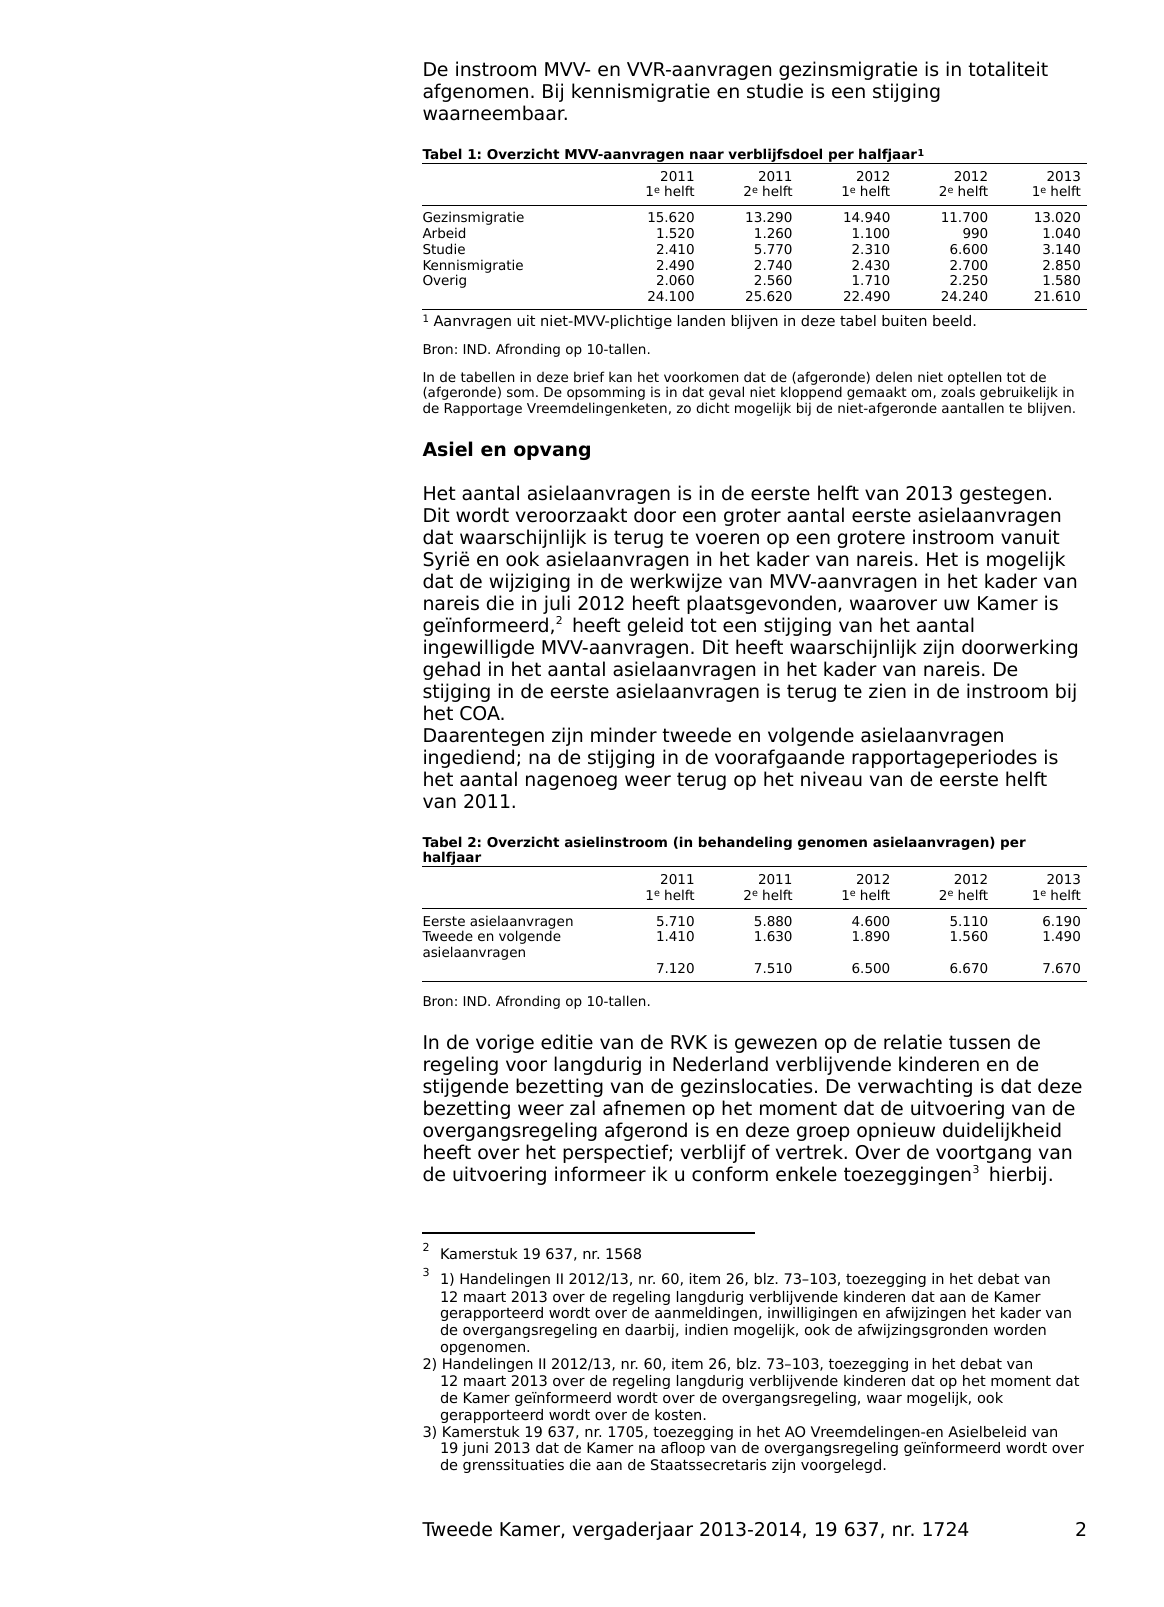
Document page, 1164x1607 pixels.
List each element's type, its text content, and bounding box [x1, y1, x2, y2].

subtitle Asiel en opvang [422, 439, 1087, 461]
table_cell 990 [896, 226, 994, 242]
table_cell 2011 1e helft [603, 867, 700, 908]
table_cell Studie [422, 242, 602, 257]
table_cell Gezinsmigratie [422, 206, 602, 226]
table_cell 13.020 [994, 206, 1087, 226]
table_cell 11.700 [896, 206, 994, 226]
table_cell 3.140 [994, 242, 1087, 257]
table_cell 14.940 [798, 206, 896, 226]
table_cell 6.190 [994, 909, 1087, 929]
table_cell 1 Aanvragen uit niet-MVV-plichtige landen blijven in deze tabel buiten beeld. Bron: IND. Afronding op 10-tallen. In de tabellen in deze brief kan het voorkomen dat de (afgeronde) delen niet optellen tot de (afgeronde) som. De opsomming is in dat geval niet kloppend gemaakt om, zoals gebruikelijk in de Rapportage Vreemdelingenketen, zo dicht mogelijk bij de niet-afgeronde aantallen te blijven. [422, 310, 1087, 417]
table_cell 2013 1e helft [994, 867, 1087, 908]
text 2) Handelingen II 2012/13, nr. 60, item 26, blz. 73–103, toezegging in het debat van 12 maart 2013 over de regeling langdurig verblijvende kinderen dat op het moment dat de Kamer geïnformeerd wordt over de overgangsregeling, waar mogelijk, ook gerapporteerd wordt over de kosten. [422, 1356, 1087, 1424]
table_cell 1.710 [798, 273, 896, 289]
text Kamerstuk 19 637, nr. 1568 [422, 1242, 1087, 1264]
table_cell 2012 2e helft [896, 164, 994, 204]
table_cell Eerste asielaanvragen [422, 909, 602, 929]
table_cell 2011 2e helft [700, 164, 798, 204]
table_cell 2.490 [603, 258, 700, 273]
table_cell 2.310 [798, 242, 896, 257]
table_cell 1.520 [603, 226, 700, 242]
table_cell 1.100 [798, 226, 896, 242]
table_cell 7.670 [994, 961, 1087, 981]
table_cell 24.240 [896, 289, 994, 309]
text 1) Handelingen II 2012/13, nr. 60, item 26, blz. 73–103, toezegging in het debat van 12 maart 2013 over de regeling langdurig verblijvende kinderen dat aan de Kamer gerapporteerd wordt over de aanmeldingen, inwilligingen en afwijzingen het kader van de overgangsregeling en daarbij, indien mogelijk, ook de afwijzingsgronden worden opgenomen. [422, 1267, 1087, 1356]
table_cell 1.490 [994, 929, 1087, 961]
table_cell 4.600 [798, 909, 896, 929]
table_cell 1.260 [700, 226, 798, 242]
table_cell 1.580 [994, 273, 1087, 289]
table_cell 2011 2e helft [700, 867, 798, 908]
table_cell 2012 2e helft [896, 867, 994, 908]
table_cell 2.060 [603, 273, 700, 289]
table_cell Arbeid [422, 226, 602, 242]
table_cell 2.740 [700, 258, 798, 273]
table_cell [422, 867, 602, 908]
table_cell 2013 1e helft [994, 164, 1087, 204]
table_cell 7.510 [700, 961, 798, 981]
table_cell 25.620 [700, 289, 798, 309]
table_cell 5.880 [700, 909, 798, 929]
table_cell 22.490 [798, 289, 896, 309]
table_cell [422, 164, 602, 204]
table_cell 24.100 [603, 289, 700, 309]
table_cell Tweede en volgende asielaanvragen [422, 929, 602, 961]
table_cell 7.120 [603, 961, 700, 981]
table_cell 2012 1e helft [798, 867, 896, 908]
table_cell 2.700 [896, 258, 994, 273]
table_cell Kennismigratie [422, 258, 602, 273]
table_cell 15.620 [603, 206, 700, 226]
text Het aantal asielaanvragen is in de eerste helft van 2013 gestegen. Dit wordt veroorzaakt door een groter aantal eerste asielaanvragen dat waarschijnlijk is terug te voeren op een grotere instroom vanuit Syrië en ook asielaanvragen in het kader van nareis. Het is mogelijk dat de wijziging in de werkwijze van MVV-aanvragen in het kader van nareis die in juli 2012 heeft plaatsgevonden, waarover uw Kamer is geïnformeerd, heeft geleid tot een stijging van het aantal ingewilligde MVV-aanvragen. Dit heeft waarschijnlijk zijn doorwerking gehad in het aantal asielaanvragen in het kader van nareis. De stijging in de eerste asielaanvragen is terug te zien in de instroom bij het COA. [422, 483, 1087, 725]
table_cell 2.250 [896, 273, 994, 289]
table_cell Overig [422, 273, 602, 289]
table_cell 5.770 [700, 242, 798, 257]
table_cell 13.290 [700, 206, 798, 226]
table_cell 5.110 [896, 909, 994, 929]
text 3) Kamerstuk 19 637, nr. 1705, toezegging in het AO Vreemdelingen-en Asielbeleid van 19 juni 2013 dat de Kamer na afloop van de overgangsregeling geïnformeerd wordt over de grenssituaties die aan de Staatssecretaris zijn voorgelegd. [422, 1424, 1087, 1474]
text Daarentegen zijn minder tweede en volgende asielaanvragen ingediend; na de stijging in de voorafgaande rapportageperiodes is het aantal nagenoeg weer terug op het niveau van de eerste helft van 2011. [422, 725, 1087, 813]
table_cell 2.850 [994, 258, 1087, 273]
table_cell 6.670 [896, 961, 994, 981]
table_cell [422, 289, 602, 309]
table_cell [422, 961, 602, 981]
text De instroom MVV- en VVR-aanvragen gezinsmigratie is in totaliteit afgenomen. Bij kennismigratie en studie is een stijging waarneembaar. [422, 59, 1087, 125]
table_cell 6.600 [896, 242, 994, 257]
table_cell 1.040 [994, 226, 1087, 242]
table_cell 2.410 [603, 242, 700, 257]
table_cell 21.610 [994, 289, 1087, 309]
table_cell 1.630 [700, 929, 798, 961]
text In de vorige editie van de RVK is gewezen op de relatie tussen de regeling voor langdurig in Nederland verblijvende kinderen en de stijgende bezetting van de gezinslocaties. De verwachting is dat deze bezetting weer zal afnemen op het moment dat de uitvoering van de overgangsregeling afgerond is en deze groep opnieuw duidelijkheid heeft over het perspectief; verblijf of vertrek. Over de voortgang van de uitvoering informeer ik u conform enkele toezeggingen hierbij. [422, 1032, 1087, 1186]
table_cell 2.560 [700, 273, 798, 289]
table_header Tabel 2: Overzicht asielinstroom (in behandeling genomen asielaanvragen) per halfjaar [422, 835, 1087, 866]
table_header Tabel 1: Overzicht MVV-aanvragen naar verblijfsdoel per halfjaar1 [422, 147, 1087, 163]
table_cell 1.410 [603, 929, 700, 961]
table_cell 5.710 [603, 909, 700, 929]
table_cell 2011 1e helft [603, 164, 700, 204]
table_cell 1.560 [896, 929, 994, 961]
table_cell 1.890 [798, 929, 896, 961]
table_cell 2012 1e helft [798, 164, 896, 204]
table_cell 6.500 [798, 961, 896, 981]
table_cell 2.430 [798, 258, 896, 273]
table_cell Bron: IND. Afronding op 10-tallen. [422, 982, 1087, 1010]
